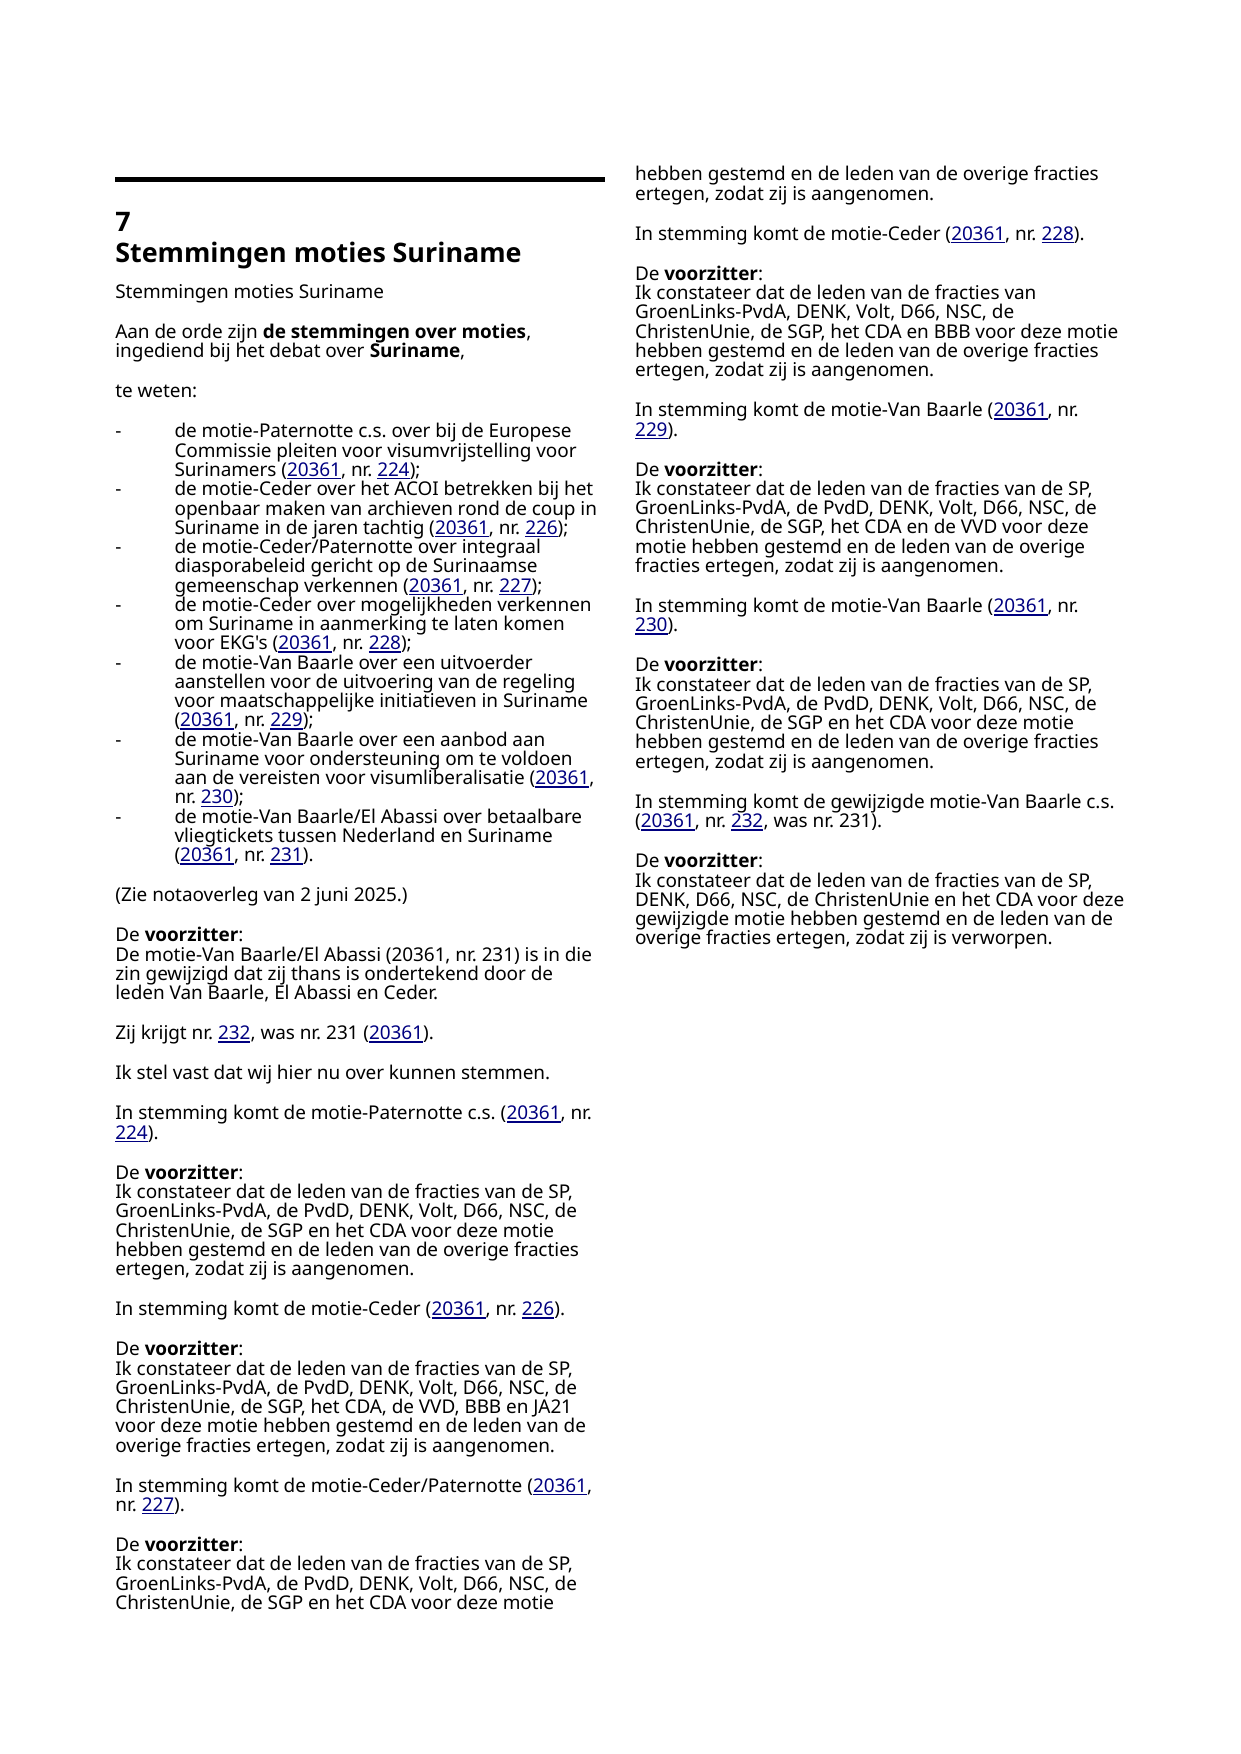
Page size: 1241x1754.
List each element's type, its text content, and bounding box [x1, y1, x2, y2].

text te weten: [115, 382, 605, 402]
text hebben gestemd en de leden van de overige fracties ertegen, zodat zij is aangenomen. [635, 165, 1125, 204]
list de motie-Van Baarle/El Abassi over betaalbare vliegtickets tussen Nederland en Suriname (20361, nr. 231). [115, 808, 605, 866]
list de motie-Ceder/Paternotte over integraal diasporabeleid gericht op de Surinaamse gemeenschap verkennen (20361, nr. 227); [115, 538, 605, 596]
text De voorzitter: [635, 852, 1125, 872]
text Ik constateer dat de leden van de fracties van de SP, GroenLinks-PvdA, de PvdD, DENK, Volt, D66, NSC, de ChristenUnie, de SGP, het CDA en de VVD voor deze motie hebben gestemd en de leden van de overige fracties ertegen, zodat zij is aangenomen. [635, 480, 1125, 576]
list de motie-Van Baarle over een aanbod aan Suriname voor ondersteuning om te voldoen aan de vereisten voor visumliberalisatie (20361, nr. 230); [115, 731, 605, 808]
text De voorzitter: [115, 1536, 605, 1555]
text De voorzitter: [115, 926, 605, 946]
list de motie-Ceder over het ACOI betrekken bij het openbaar maken van archieven rond de coup in Suriname in de jaren tachtig (20361, nr. 226); [115, 480, 605, 538]
text Ik constateer dat de leden van de fracties van de SP, GroenLinks-PvdA, de PvdD, DENK, Volt, D66, NSC, de ChristenUnie, de SGP en het CDA voor deze motie [115, 1555, 605, 1613]
text Ik constateer dat de leden van de fracties van GroenLinks-PvdA, DENK, Volt, D66, NSC, de ChristenUnie, de SGP, het CDA en BBB voor deze motie hebben gestemd en de leden van de overige fracties ertegen, zodat zij is aangenomen. [635, 284, 1125, 380]
text Stemmingen moties Suriname [115, 283, 605, 302]
text In stemming komt de motie-Van Baarle (20361, nr. 230). [635, 597, 1125, 636]
text De voorzitter: [115, 1164, 605, 1183]
text Ik constateer dat de leden van de fracties van de SP, GroenLinks-PvdA, de PvdD, DENK, Volt, D66, NSC, de ChristenUnie, de SGP en het CDA voor deze motie hebben gestemd en de leden van de overige fracties ertegen, zodat zij is aangenomen. [115, 1183, 605, 1279]
text Ik constateer dat de leden van de fracties van de SP, GroenLinks-PvdA, de PvdD, DENK, Volt, D66, NSC, de ChristenUnie, de SGP, het CDA, de VVD, BBB en JA21 voor deze motie hebben gestemd en de leden van de overige fracties ertegen, zodat zij is aangenomen. [115, 1359, 605, 1456]
text In stemming komt de motie-Paternotte c.s. (20361, nr. 224). [115, 1104, 605, 1143]
text In stemming komt de motie-Ceder (20361, nr. 226). [115, 1300, 605, 1319]
text In stemming komt de motie-Ceder (20361, nr. 228). [635, 225, 1125, 244]
text De motie-Van Baarle/El Abassi (20361, nr. 231) is in die zin gewijzigd dat zij thans is ondertekend door de leden Van Baarle, El Abassi en Ceder. [115, 946, 605, 1003]
text Ik stel vast dat wij hier nu over kunnen stemmen. [115, 1064, 605, 1083]
text 7 [115, 203, 605, 239]
text Aan de orde zijn de stemmingen over moties, ingediend bij het debat over Suriname, [115, 323, 605, 362]
text De voorzitter: [115, 1340, 605, 1359]
text De voorzitter: [635, 656, 1125, 676]
text Ik constateer dat de leden van de fracties van de SP, DENK, D66, NSC, de ChristenUnie en het CDA voor deze gewijzigde motie hebben gestemd en de leden van de overige fracties ertegen, zodat zij is verworpen. [635, 872, 1125, 949]
text Ik constateer dat de leden van de fracties van de SP, GroenLinks-PvdA, de PvdD, DENK, Volt, D66, NSC, de ChristenUnie, de SGP en het CDA voor deze motie hebben gestemd en de leden van de overige fracties ertegen, zodat zij is aangenomen. [635, 676, 1125, 772]
text Stemmingen moties Suriname [115, 239, 605, 283]
text In stemming komt de gewijzigde motie-Van Baarle c.s. (20361, nr. 232, was nr. 231). [635, 793, 1125, 831]
text Zij krijgt nr. 232, was nr. 231 (20361). [115, 1024, 605, 1043]
list de motie-Van Baarle over een uitvoerder aanstellen voor de uitvoering van de regeling voor maatschappelijke initiatieven in Suriname (20361, nr. 229); [115, 654, 605, 731]
text (Zie notaoverleg van 2 juni 2025.) [115, 886, 605, 906]
list de motie-Ceder over mogelijkheden verkennen om Suriname in aanmerking te laten komen voor EKG's (20361, nr. 228); [115, 596, 605, 654]
list de motie-Paternotte c.s. over bij de Europese Commissie pleiten voor visumvrijstelling voor Surinamers (20361, nr. 224); [115, 422, 605, 480]
text De voorzitter: [635, 265, 1125, 284]
text In stemming komt de motie-Van Baarle (20361, nr. 229). [635, 401, 1125, 440]
text In stemming komt de motie-Ceder/Paternotte (20361, nr. 227). [115, 1477, 605, 1515]
text De voorzitter: [635, 461, 1125, 480]
